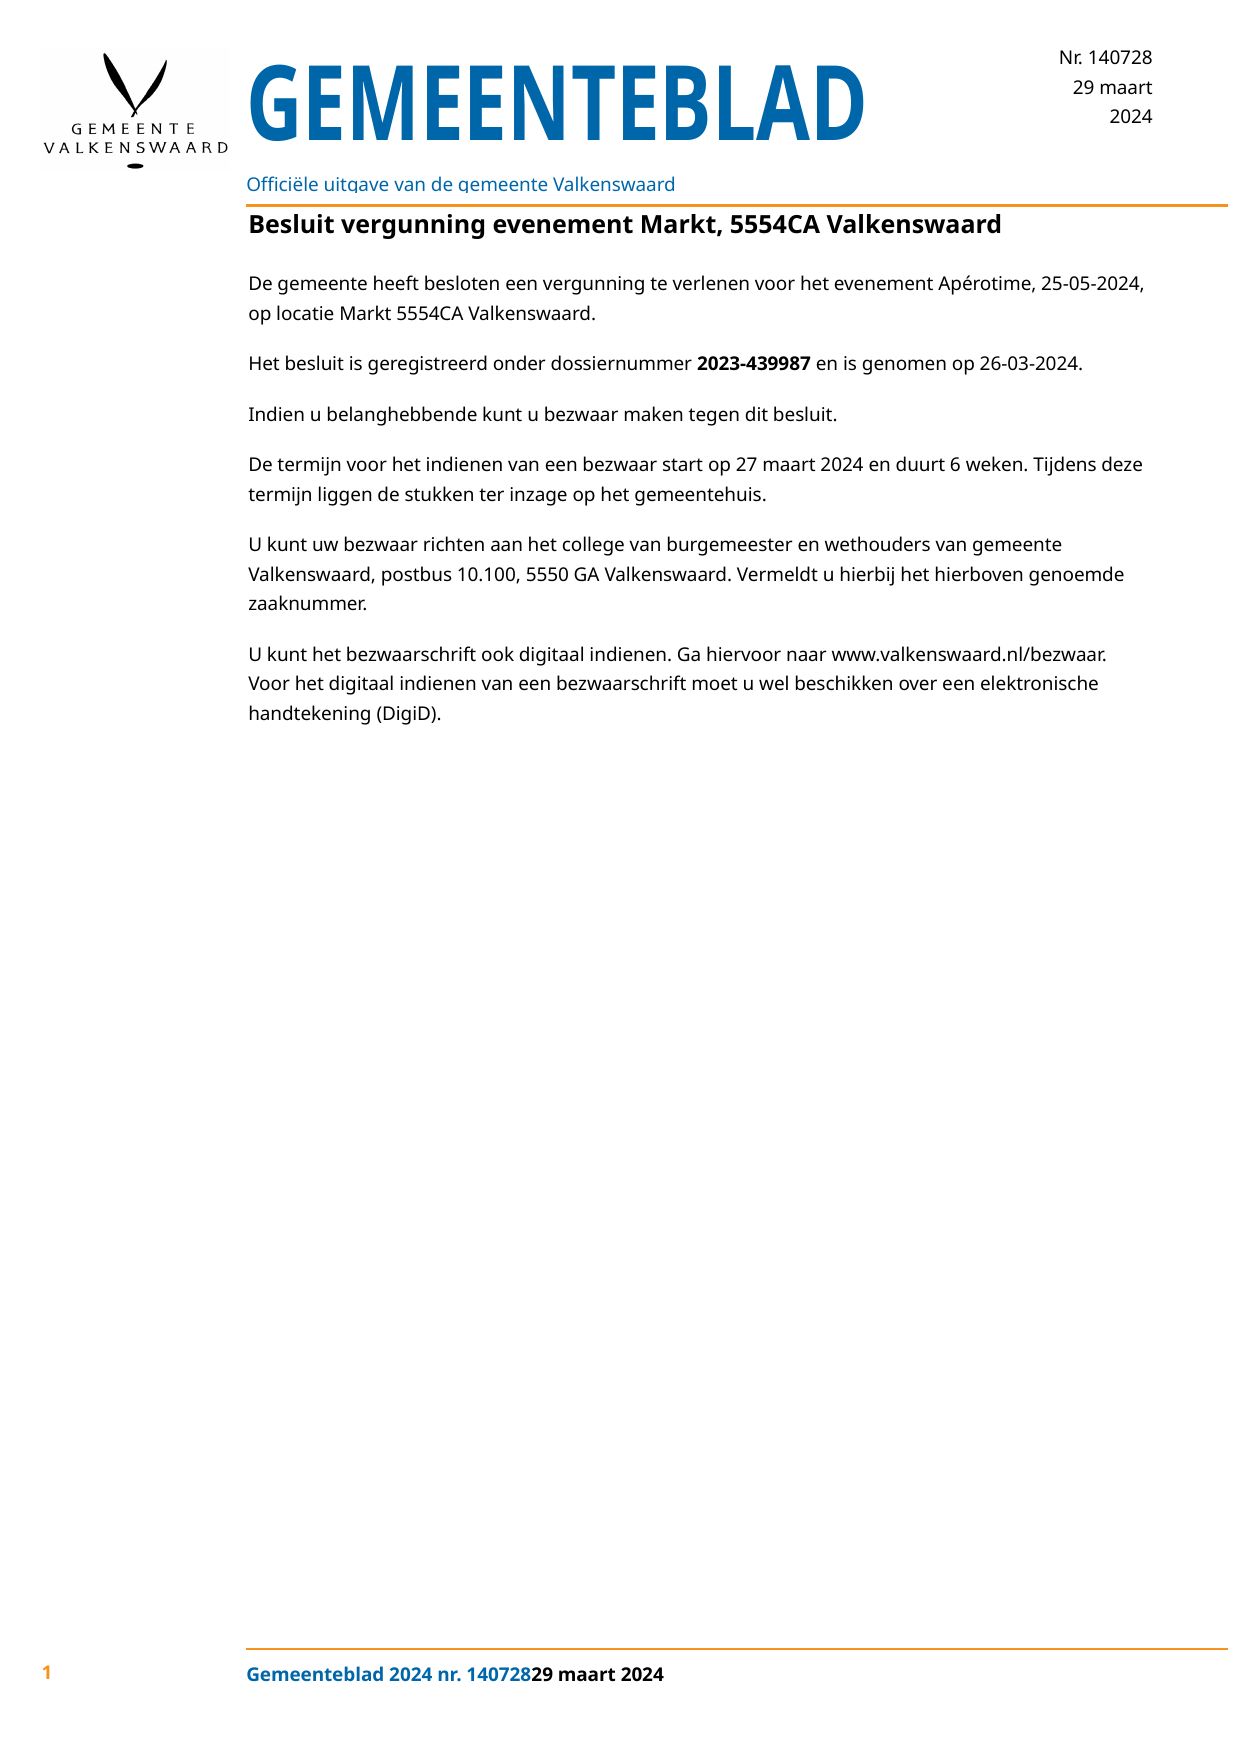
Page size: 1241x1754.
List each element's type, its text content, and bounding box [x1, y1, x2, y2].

text De termijn voor het indienen van een bezwaar start op 27 maart 2024 en duurt 6 weken. Tijdens deze termijn liggen de stukken ter inzage op het gemeentehuis. [248, 451, 1152, 506]
text Indien u belanghebbende kunt u bezwaar maken tegen dit besluit. [248, 401, 1152, 426]
text U kunt uw bezwaar richten aan het college van burgemeester en wethouders van gemeente Valkenswaard, postbus 10.100, 5550 GA Valkenswaard. Vermeldt u hierbij het hierboven genoemde zaaknummer. [248, 531, 1152, 616]
text U kunt het bezwaarschrift ook digitaal indienen. Ga hiervoor naar www.valkenswaard.nl/bezwaar. Voor het digitaal indienen van een bezwaarschrift moet u wel beschikken over een elektronische handtekening (DigiD). [248, 641, 1152, 726]
picture [41, 47, 231, 172]
text Besluit vergunning evenement Markt, 5554CA Valkenswaard [248, 207, 1152, 241]
text De gemeente heeft besloten een vergunning te verlenen voor het evenement Apérotime, 25-05-2024, op locatie Markt 5554CA Valkenswaard. [248, 270, 1152, 326]
text Het besluit is geregistreerd onder dossiernummer 2023-439987 en is genomen op 26-03-2024. [248, 350, 1152, 376]
